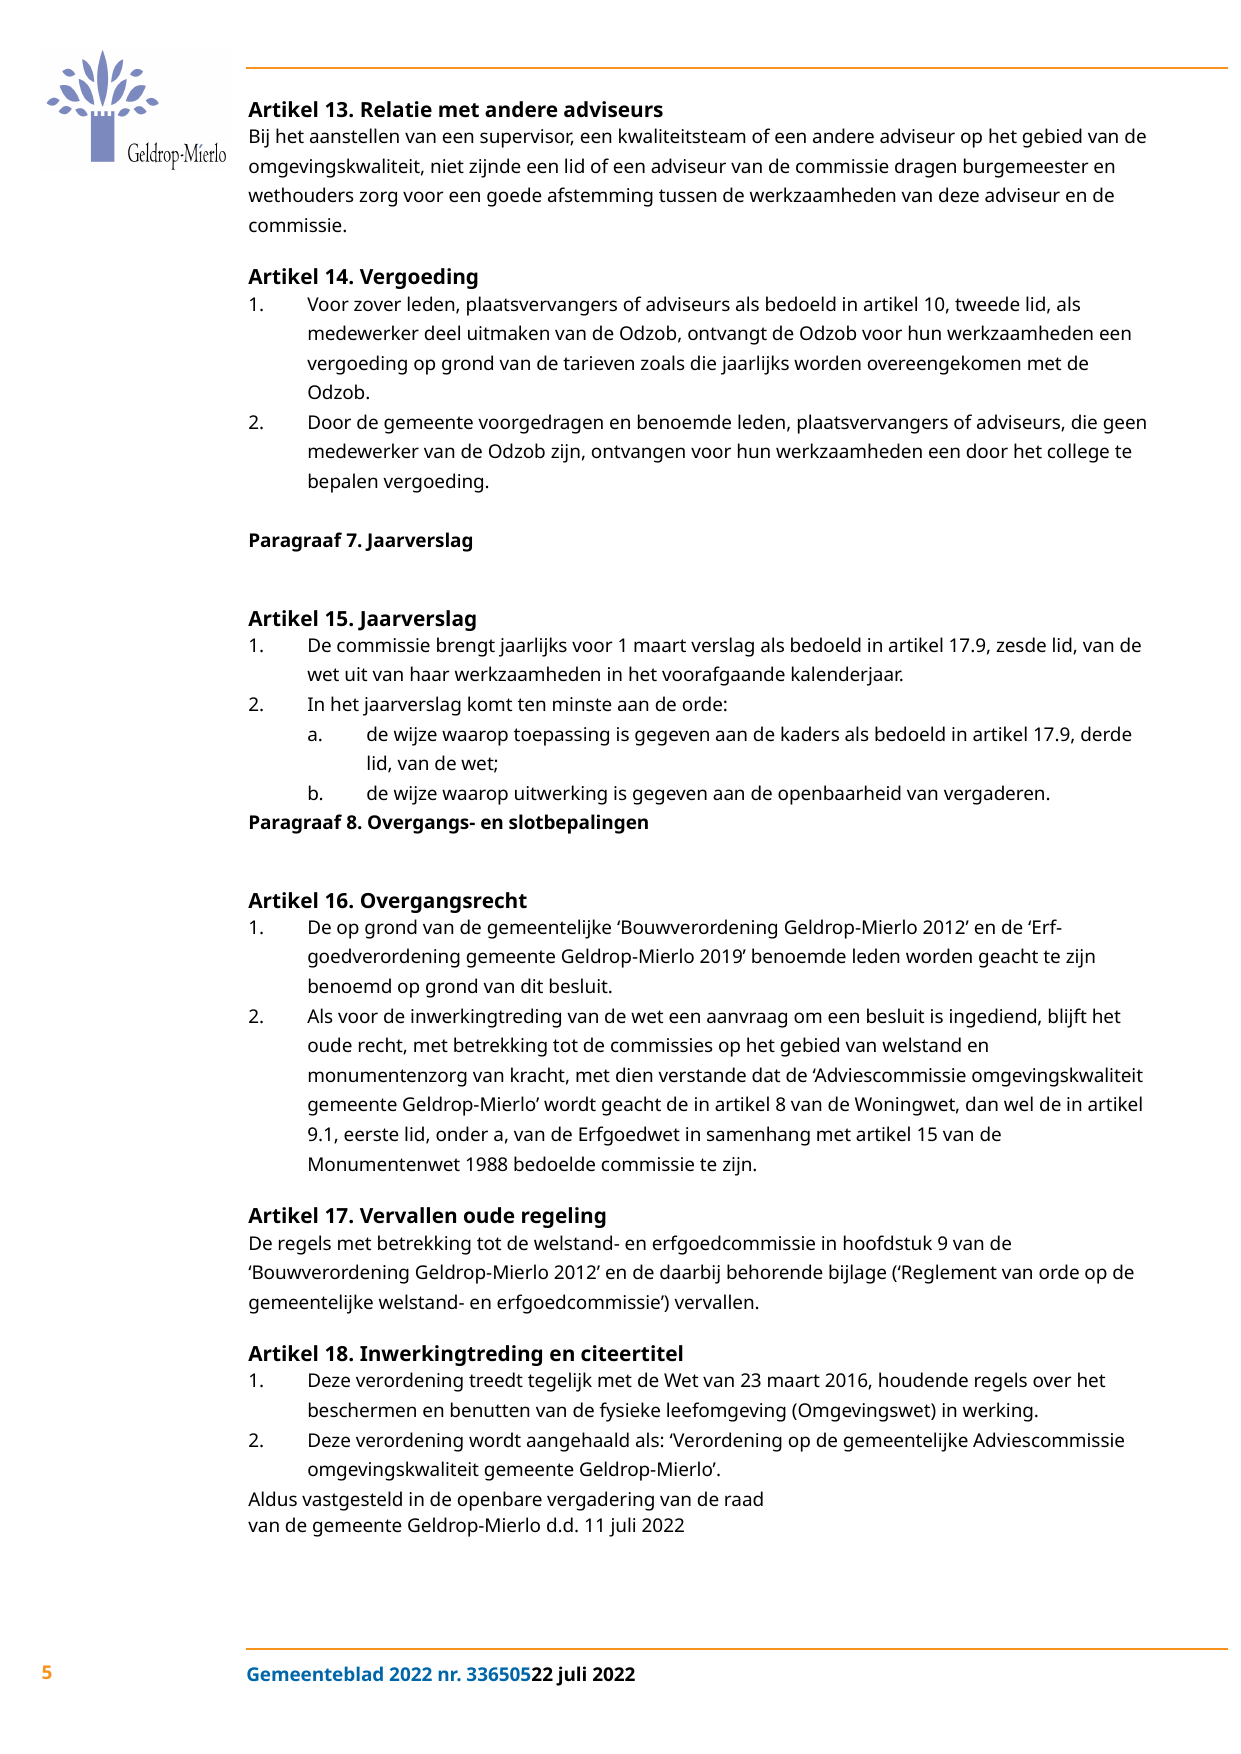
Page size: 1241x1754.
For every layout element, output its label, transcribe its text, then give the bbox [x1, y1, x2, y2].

list Deze verordening wordt aangehaald als: ‘Verordening op de gemeentelijke Adviescommissie omgevingskwaliteit gemeente Geldrop-Mierlo’. [248, 1427, 1152, 1482]
text Artikel 16. Overgangsrecht [248, 886, 1152, 914]
text Paragraaf 7. Jaarverslag [248, 527, 1152, 553]
text Artikel 13. Relatie met andere adviseurs [248, 95, 1152, 123]
text Artikel 15. Jaarverslag [248, 604, 1152, 632]
list De op grond van de gemeentelijke ‘Bouwverordening Geldrop-Mierlo 2012’ en de ‘Erf-goedverordening gemeente Geldrop-Mierlo 2019’ benoemde leden worden geacht te zijn benoemd op grond van dit besluit. [248, 914, 1152, 999]
list Als voor de inwerkingtreding van de wet een aanvraag om een besluit is ingediend, blijft het oude recht, met betrekking tot de commissies op het gebied van welstand en monumentenzorg van kracht, met dien verstande dat de ‘Adviescommissie omgevingskwaliteit gemeente Geldrop-Mierlo’ wordt geacht de in artikel 8 van de Woningwet, dan wel de in artikel 9.1, eerste lid, onder a, van de Erfgoedwet in samenhang met artikel 15 van de Monumentenwet 1988 bedoelde commissie te zijn. [248, 1003, 1152, 1177]
text Paragraaf 8. Overgangs- en slotbepalingen [248, 809, 1152, 835]
text De regels met betrekking tot de welstand- en erfgoedcommissie in hoofdstuk 9 van de ‘Bouwverordening Geldrop-Mierlo 2012’ en de daarbij behorende bijlage (‘Reglement van orde op de gemeentelijke welstand- en erfgoedcommissie’) vervallen. [248, 1230, 1152, 1314]
list de wijze waarop uitwerking is gegeven aan de openbaarheid van vergaderen. [307, 780, 1152, 806]
text Aldus vastgesteld in de openbare vergadering van de raad [248, 1486, 1152, 1512]
text Artikel 17. Vervallen oude regeling [248, 1201, 1152, 1230]
text Bij het aanstellen van een supervisor, een kwaliteitsteam of een andere adviseur op het gebied van de omgevingskwaliteit, niet zijnde een lid of een adviseur van de commissie dragen burgemeester en wethouders zorg voor een goede afstemming tussen de werkzaamheden van deze adviseur en de commissie. [248, 123, 1152, 238]
text van de gemeente Geldrop-Mierlo d.d. 11 juli 2022 [248, 1512, 1152, 1537]
picture [41, 47, 231, 172]
list Voor zover leden, plaatsvervangers of adviseurs als bedoeld in artikel 10, tweede lid, als medewerker deel uitmaken van de Odzob, ontvangt de Odzob voor hun werkzaamheden een vergoeding op grond van de tarieven zoals die jaarlijks worden overeengekomen met de Odzob. [248, 291, 1152, 405]
list De commissie brengt jaarlijks voor 1 maart verslag als bedoeld in artikel 17.9, zesde lid, van de wet uit van haar werkzaamheden in het voorafgaande kalenderjaar. [248, 632, 1152, 687]
list Door de gemeente voorgedragen en benoemde leden, plaatsvervangers of adviseurs, die geen medewerker van de Odzob zijn, ontvangen voor hun werkzaamheden een door het college te bepalen vergoeding. [248, 409, 1152, 494]
text Artikel 14. Vergoeding [248, 262, 1152, 291]
text Artikel 18. Inwerkingtreding en citeertitel [248, 1339, 1152, 1368]
list de wijze waarop toepassing is gegeven aan de kaders als bedoeld in artikel 17.9, derde lid, van de wet; [307, 721, 1152, 776]
list In het jaarverslag komt ten minste aan de orde: [248, 691, 1152, 717]
list Deze verordening treedt tegelijk met de Wet van 23 maart 2016, houdende regels over het beschermen en benutten van de fysieke leefomgeving (Omgevingswet) in werking. [248, 1368, 1152, 1423]
